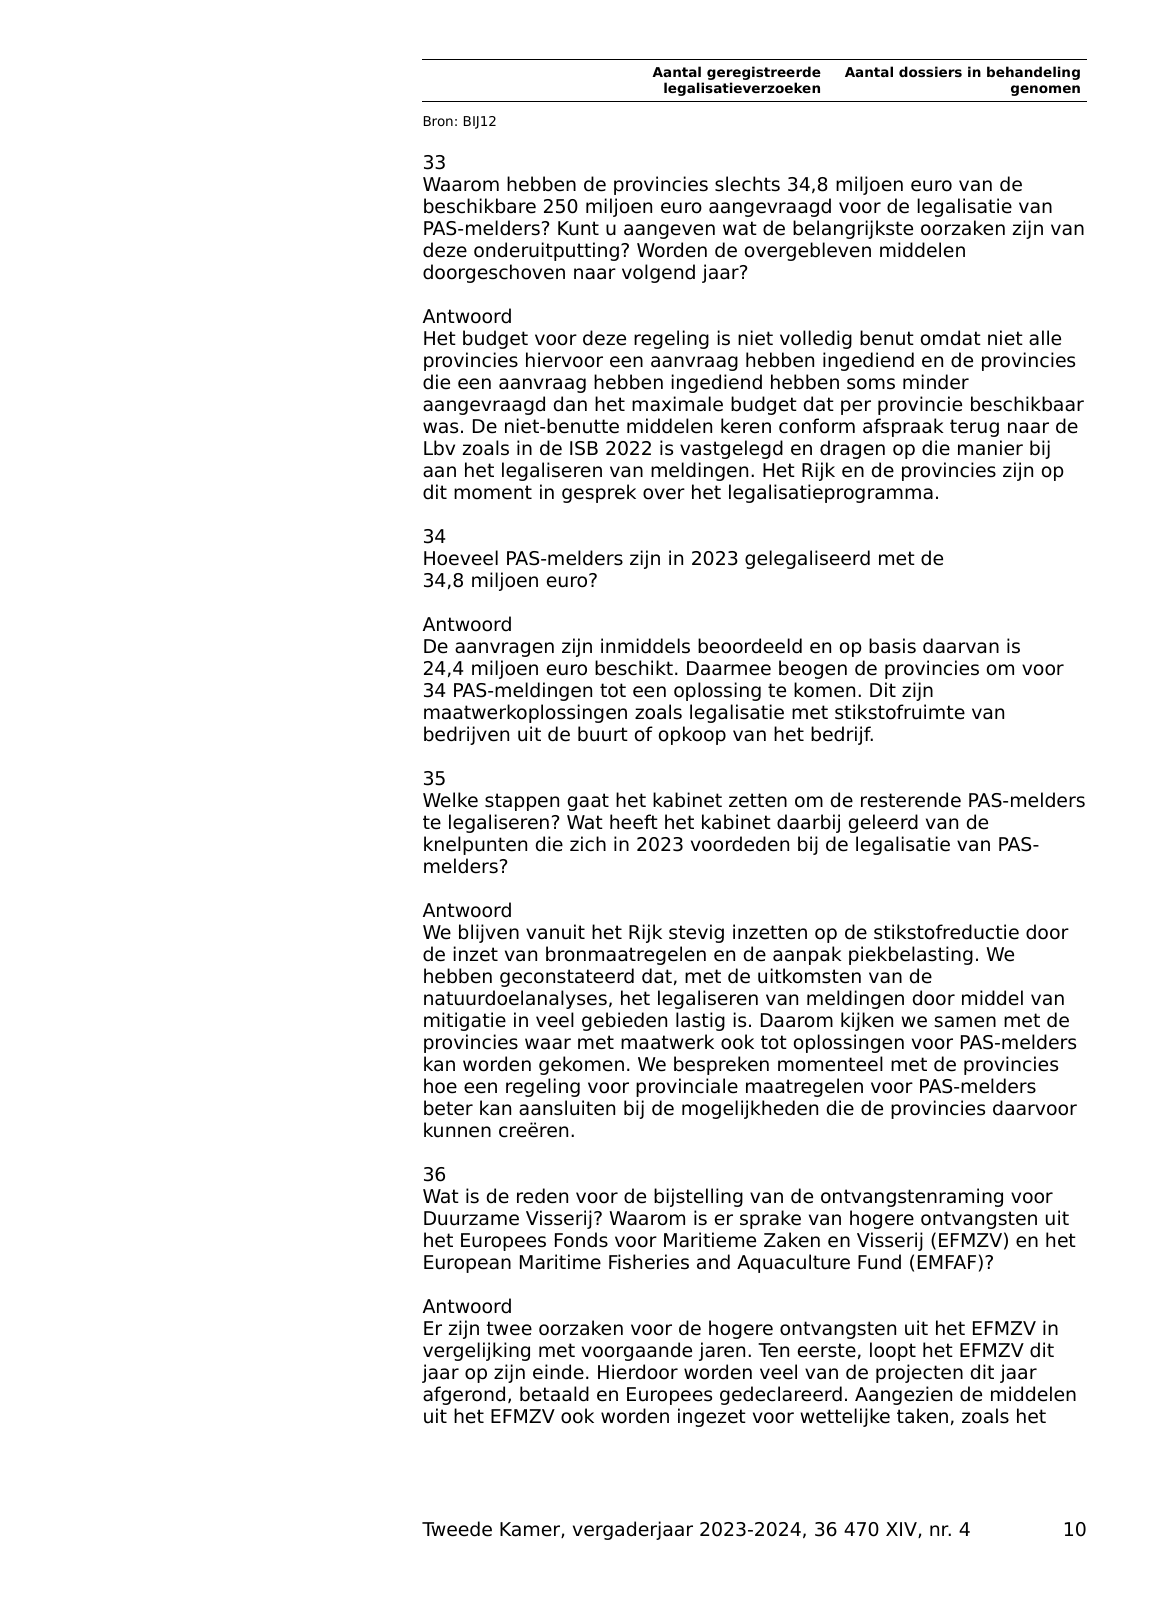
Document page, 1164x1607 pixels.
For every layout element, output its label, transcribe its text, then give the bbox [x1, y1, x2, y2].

text Waarom hebben de provincies slechts 34,8 miljoen euro van de beschikbare 250 miljoen euro aangevraagd voor de legalisatie van PAS-melders? Kunt u aangeven wat de belangrijkste oorzaken zijn van deze onderuitputting? Worden de overgebleven middelen doorgeschoven naar volgend jaar? [422, 174, 1087, 283]
table_header Aantal dossiers in behandeling genomen [827, 60, 1087, 101]
text Antwoord [422, 900, 1087, 922]
text 36 [422, 1164, 1087, 1186]
text De aanvragen zijn inmiddels beoordeeld en op basis daarvan is 24,4 miljoen euro beschikt. Daarmee beogen de provincies om voor 34 PAS-meldingen tot een oplossing te komen. Dit zijn maatwerkoplossingen zoals legalisatie met stikstofruimte van bedrijven uit de buurt of opkoop van het bedrijf. [422, 636, 1087, 746]
text 35 [422, 768, 1087, 790]
text Antwoord [422, 1296, 1087, 1318]
text Antwoord [422, 306, 1087, 328]
text Het budget voor deze regeling is niet volledig benut omdat niet alle provincies hiervoor een aanvraag hebben ingediend en de provincies die een aanvraag hebben ingediend hebben soms minder aangevraagd dan het maximale budget dat per provincie beschikbaar was. De niet-benutte middelen keren conform afspraak terug naar de Lbv zoals in de ISB 2022 is vastgelegd en dragen op die manier bij aan het legaliseren van meldingen. Het Rijk en de provincies zijn op dit moment in gesprek over het legalisatieprogramma. [422, 328, 1087, 503]
text 34 [422, 526, 1087, 548]
table_header Aantal geregistreerde legalisatieverzoeken [561, 60, 827, 101]
text Wat is de reden voor de bijstelling van de ontvangstenraming voor Duurzame Visserij? Waarom is er sprake van hogere ontvangsten uit het Europees Fonds voor Maritieme Zaken en Visserij (EFMZV) en het European Maritime Fisheries and Aquaculture Fund (EMFAF)? [422, 1186, 1087, 1274]
text Welke stappen gaat het kabinet zetten om de resterende PAS-melders te legaliseren? Wat heeft het kabinet daarbij geleerd van de knelpunten die zich in 2023 voordeden bij de legalisatie van PAS-melders? [422, 790, 1087, 878]
table_header [422, 60, 561, 101]
text Hoeveel PAS-melders zijn in 2023 gelegaliseerd met de 34,8 miljoen euro? [422, 548, 1087, 592]
text Er zijn twee oorzaken voor de hogere ontvangsten uit het EFMZV in vergelijking met voorgaande jaren. Ten eerste, loopt het EFMZV dit jaar op zijn einde. Hierdoor worden veel van de projecten dit jaar afgerond, betaald en Europees gedeclareerd. Aangezien de middelen uit het EFMZV ook worden ingezet voor wettelijke taken, zoals het [422, 1318, 1087, 1428]
text Antwoord [422, 614, 1087, 636]
text 33 [422, 152, 1087, 174]
text We blijven vanuit het Rijk stevig inzetten op de stikstofreductie door de inzet van bronmaatregelen en de aanpak piekbelasting. We hebben geconstateerd dat, met de uitkomsten van de natuurdoelanalyses, het legaliseren van meldingen door middel van mitigatie in veel gebieden lastig is. Daarom kijken we samen met de provincies waar met maatwerk ook tot oplossingen voor PAS-melders kan worden gekomen. We bespreken momenteel met de provincies hoe een regeling voor provinciale maatregelen voor PAS-melders beter kan aansluiten bij de mogelijkheden die de provincies daarvoor kunnen creëren. [422, 922, 1087, 1142]
table_cell Bron: BIJ12 [422, 102, 1087, 129]
